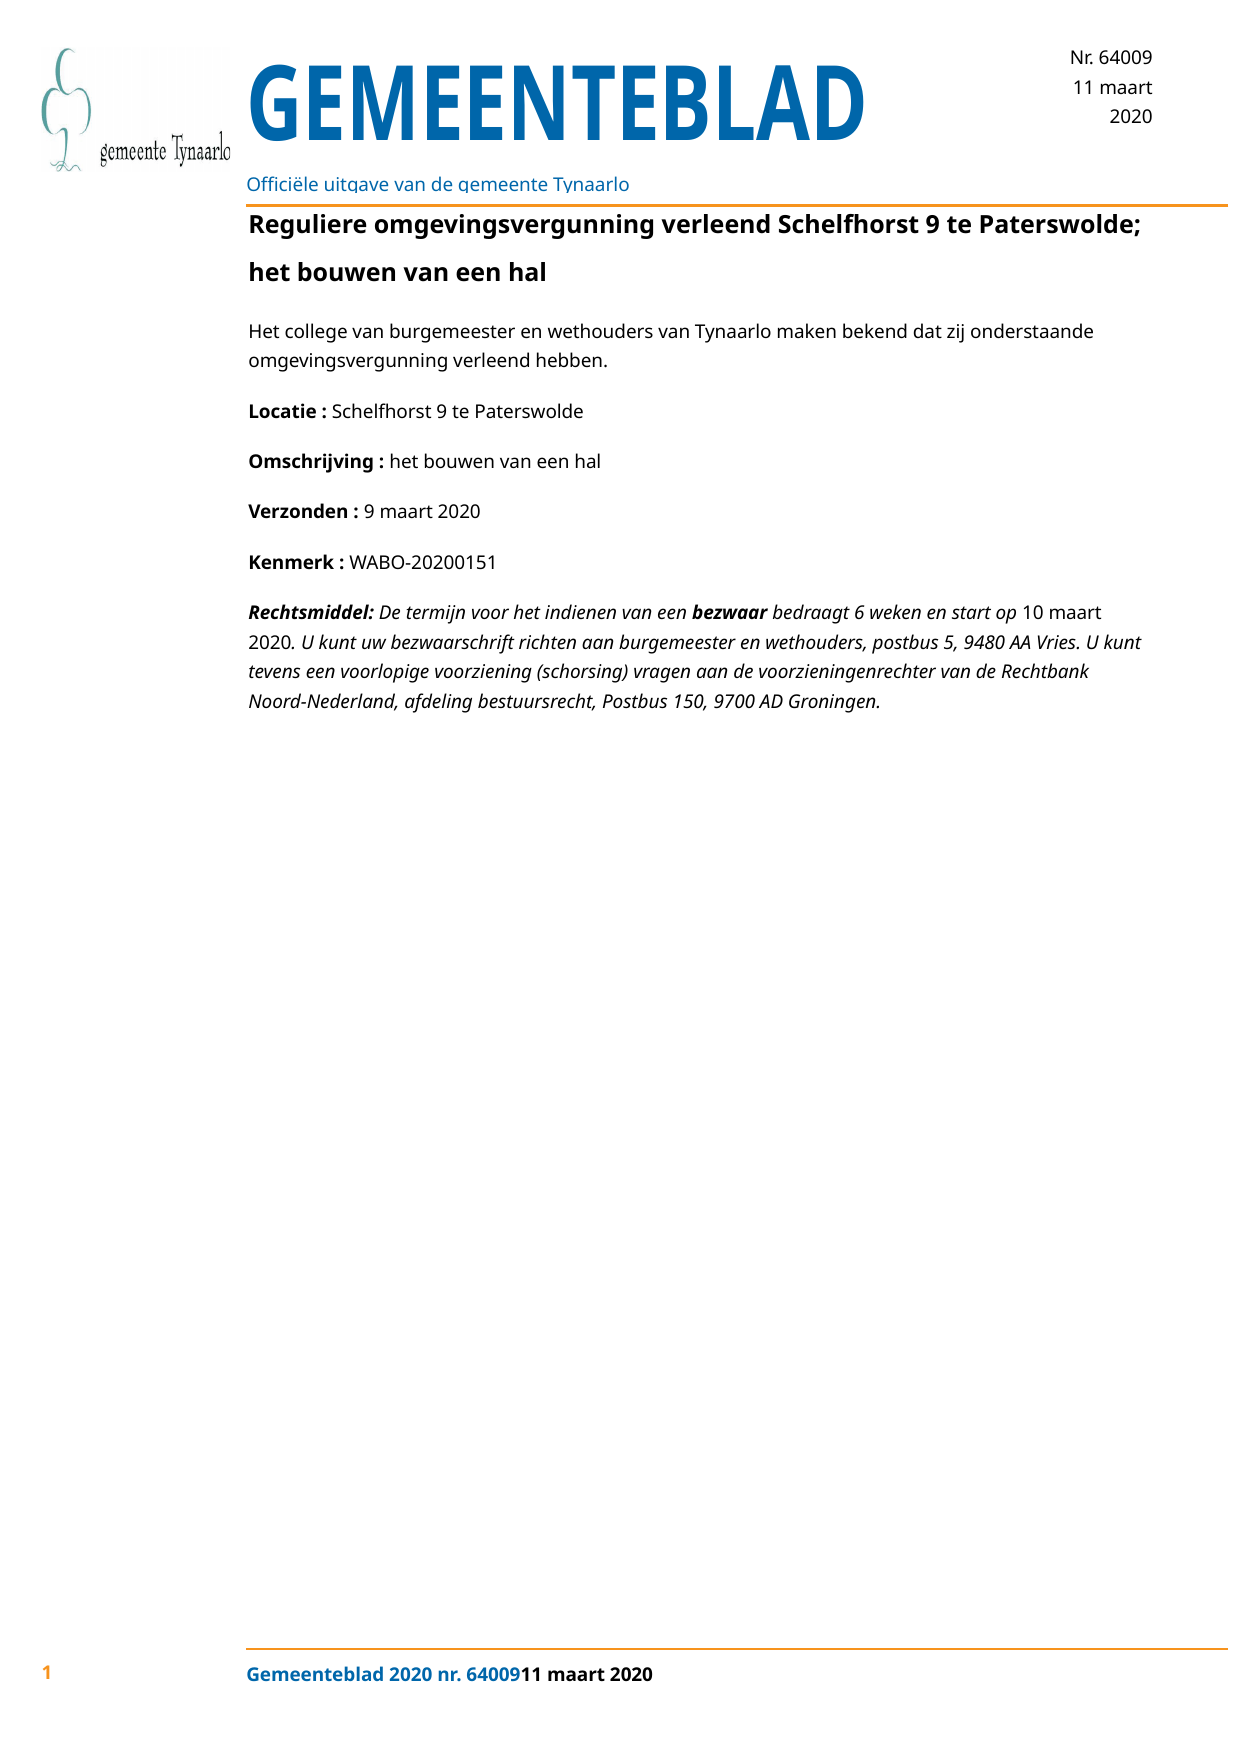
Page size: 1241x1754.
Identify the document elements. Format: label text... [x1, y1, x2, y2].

text Locatie : Schelfhorst 9 te Paterswolde [248, 398, 1152, 424]
text Kenmerk : WABO-20200151 [248, 549, 1152, 575]
text Omschrijving : het bouwen van een hal [248, 448, 1152, 474]
text Het college van burgemeester en wethouders van Tynaarlo maken bekend dat zij onderstaande omgevingsvergunning verleend hebben. [248, 318, 1152, 373]
text Verzonden : 9 maart 2020 [248, 499, 1152, 524]
text Rechtsmiddel: De termijn voor het indienen van een bezwaar bedraagt 6 weken en start op 10 maart 2020. U kunt uw bezwaarschrift richten aan burgemeester en wethouders, postbus 5, 9480 AA Vries. U kunt tevens een voorlopige voorziening (schorsing) vragen aan de voorzieningenrechter van de Rechtbank Noord-Nederland, afdeling bestuursrecht, Postbus 150, 9700 AD Groningen. [248, 599, 1152, 714]
text Reguliere omgevingsvergunning verleend Schelfhorst 9 te Paterswolde; het bouwen van een hal [248, 207, 1152, 288]
picture [41, 47, 231, 172]
